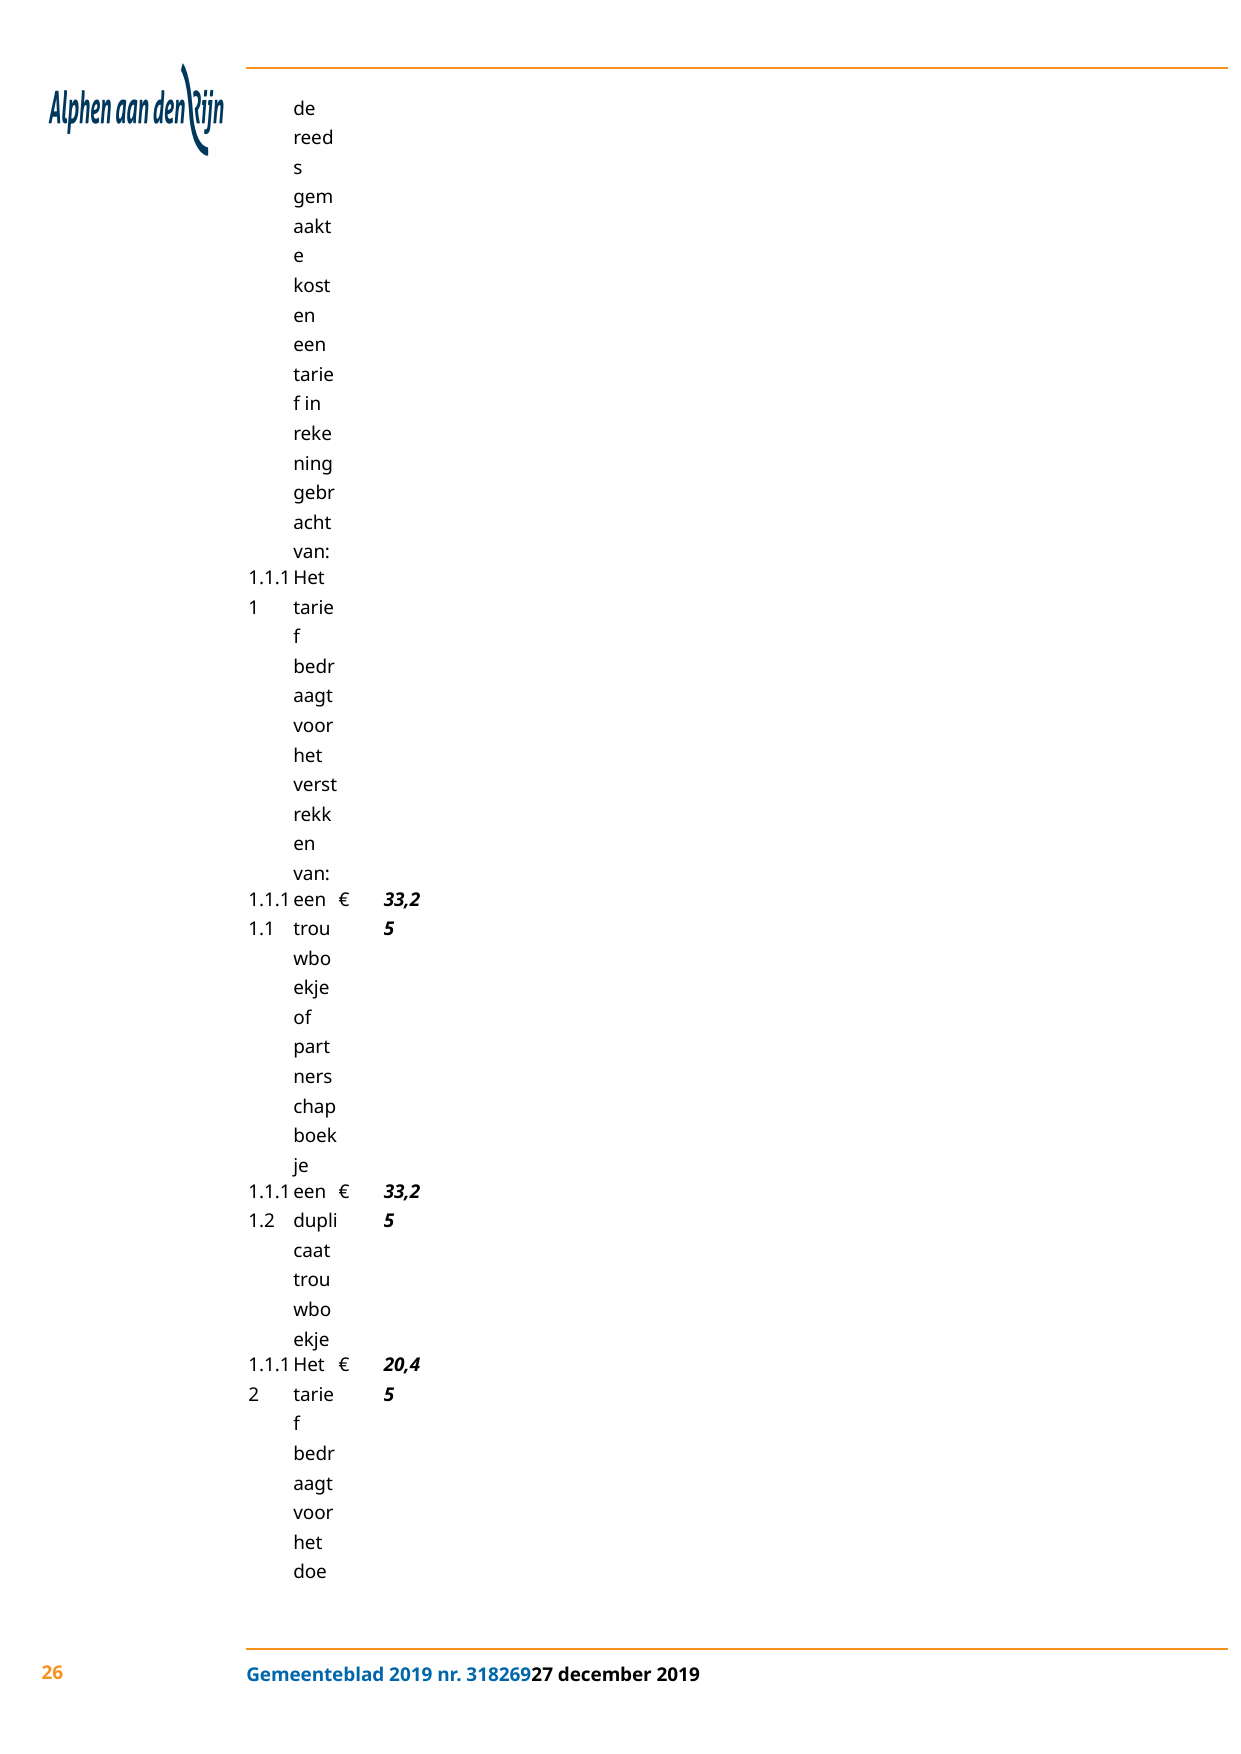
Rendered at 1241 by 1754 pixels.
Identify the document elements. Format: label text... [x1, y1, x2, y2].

table_cell [248, 95, 293, 564]
table_cell € [338, 1178, 383, 1351]
table_cell € [338, 886, 383, 1178]
table_cell Het tarief bedraagt voor het verstrekken van: [293, 564, 338, 886]
table_cell Het tarief bedraagt voor het doe [293, 1351, 338, 1584]
table_cell een trouwboekje of partnerschap boekje [293, 886, 338, 1178]
table_cell 1.1.11.1 [248, 886, 293, 1178]
table_cell 1.1.11 [248, 564, 293, 886]
table_cell 33,25 [384, 1178, 429, 1351]
table_cell een duplicaat trouwboekje [293, 1178, 338, 1351]
table_cell de reeds gemaakte kosten een tarief in rekening gebracht van: [293, 95, 338, 564]
table_cell 1.1.12 [248, 1351, 293, 1584]
table_cell [384, 564, 429, 886]
picture [41, 47, 231, 172]
table_cell [338, 564, 383, 886]
table_cell [338, 95, 383, 564]
table_cell [384, 95, 429, 564]
table_cell 20,45 [384, 1351, 429, 1584]
table_cell 33,25 [384, 886, 429, 1178]
table_cell € [338, 1351, 383, 1584]
table_cell 1.1.11.2 [248, 1178, 293, 1351]
